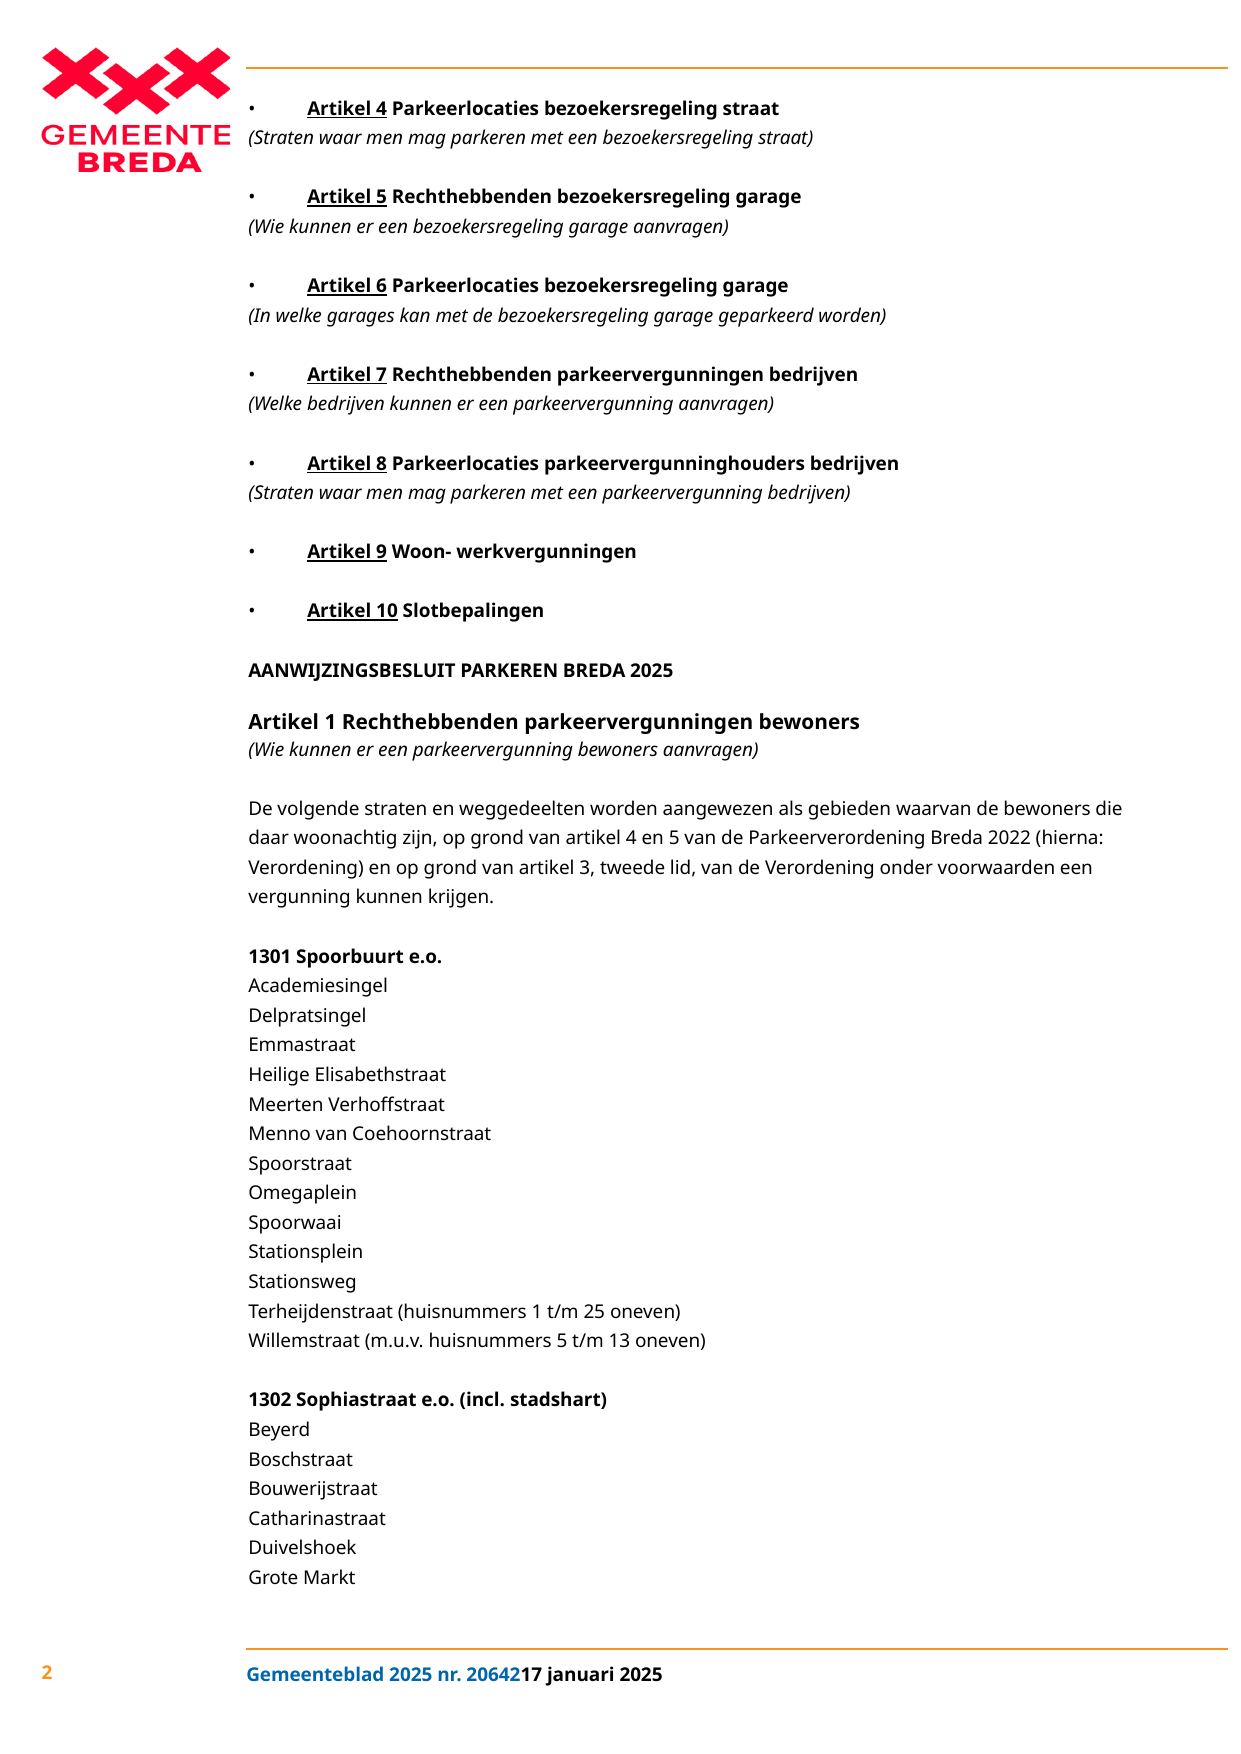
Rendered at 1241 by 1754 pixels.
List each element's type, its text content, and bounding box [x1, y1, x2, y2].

list Artikel 7 Rechthebbenden parkeervergunningen bedrijven [248, 361, 1152, 387]
list Artikel 9 Woon- werkvergunningen [248, 538, 1152, 564]
text Spoorwaai [248, 1209, 1152, 1235]
list Artikel 6 Parkeerlocaties bezoekersregeling garage [248, 272, 1152, 298]
list Artikel 5 Rechthebbenden bezoekersregeling garage [248, 183, 1152, 209]
text Boschstraat [248, 1446, 1152, 1471]
picture [41, 47, 231, 172]
text (Straten waar men mag parkeren met een bezoekersregeling straat) [248, 124, 1152, 150]
text 1301 Spoorbuurt e.o. [248, 943, 1152, 968]
text Heilige Elisabethstraat [248, 1061, 1152, 1087]
text Bouwerijstraat [248, 1475, 1152, 1501]
list Artikel 10 Slotbepalingen [248, 598, 1152, 623]
text Academiesingel [248, 972, 1152, 998]
text Stationsplein [248, 1239, 1152, 1264]
list Artikel 8 Parkeerlocaties parkeervergunninghouders bedrijven [248, 450, 1152, 476]
text Catharinastraat [248, 1505, 1152, 1531]
text AANWIJZINGSBESLUIT PARKEREN BREDA 2025 [248, 657, 1152, 683]
text Spoorstraat [248, 1150, 1152, 1176]
text Meerten Verhoffstraat [248, 1091, 1152, 1116]
text Artikel 1 Rechthebbenden parkeervergunningen bewoners [248, 707, 1152, 736]
text (Wie kunnen er een parkeervergunning bewoners aanvragen) [248, 736, 1152, 761]
text 1302 Sophiastraat e.o. (incl. stadshart) [248, 1387, 1152, 1412]
text Grote Markt [248, 1564, 1152, 1590]
text (Wie kunnen er een bezoekersregeling garage aanvragen) [248, 213, 1152, 239]
text Emmastraat [248, 1032, 1152, 1057]
text (In welke garages kan met de bezoekersregeling garage geparkeerd worden) [248, 302, 1152, 328]
text De volgende straten en weggedeelten worden aangewezen als gebieden waarvan de bewoners die daar woonachtig zijn, op grond van artikel 4 en 5 van de Parkeerverordening Breda 2022 (hierna: Verordening) en op grond van artikel 3, tweede lid, van de Verordening onder voorwaarden een vergunning kunnen krijgen. [248, 795, 1152, 909]
text Menno van Coehoornstraat [248, 1120, 1152, 1146]
text (Straten waar men mag parkeren met een parkeervergunning bedrijven) [248, 479, 1152, 505]
text Omegaplein [248, 1179, 1152, 1205]
text (Welke bedrijven kunnen er een parkeervergunning aanvragen) [248, 391, 1152, 416]
text Beyerd [248, 1416, 1152, 1442]
text Delpratsingel [248, 1002, 1152, 1028]
text Terheijdenstraat (huisnummers 1 t/m 25 oneven) [248, 1298, 1152, 1323]
text Willemstraat (m.u.v. huisnummers 5 t/m 13 oneven) [248, 1327, 1152, 1353]
text Duivelshoek [248, 1534, 1152, 1560]
text Stationsweg [248, 1268, 1152, 1294]
list Artikel 4 Parkeerlocaties bezoekersregeling straat [248, 95, 1152, 121]
